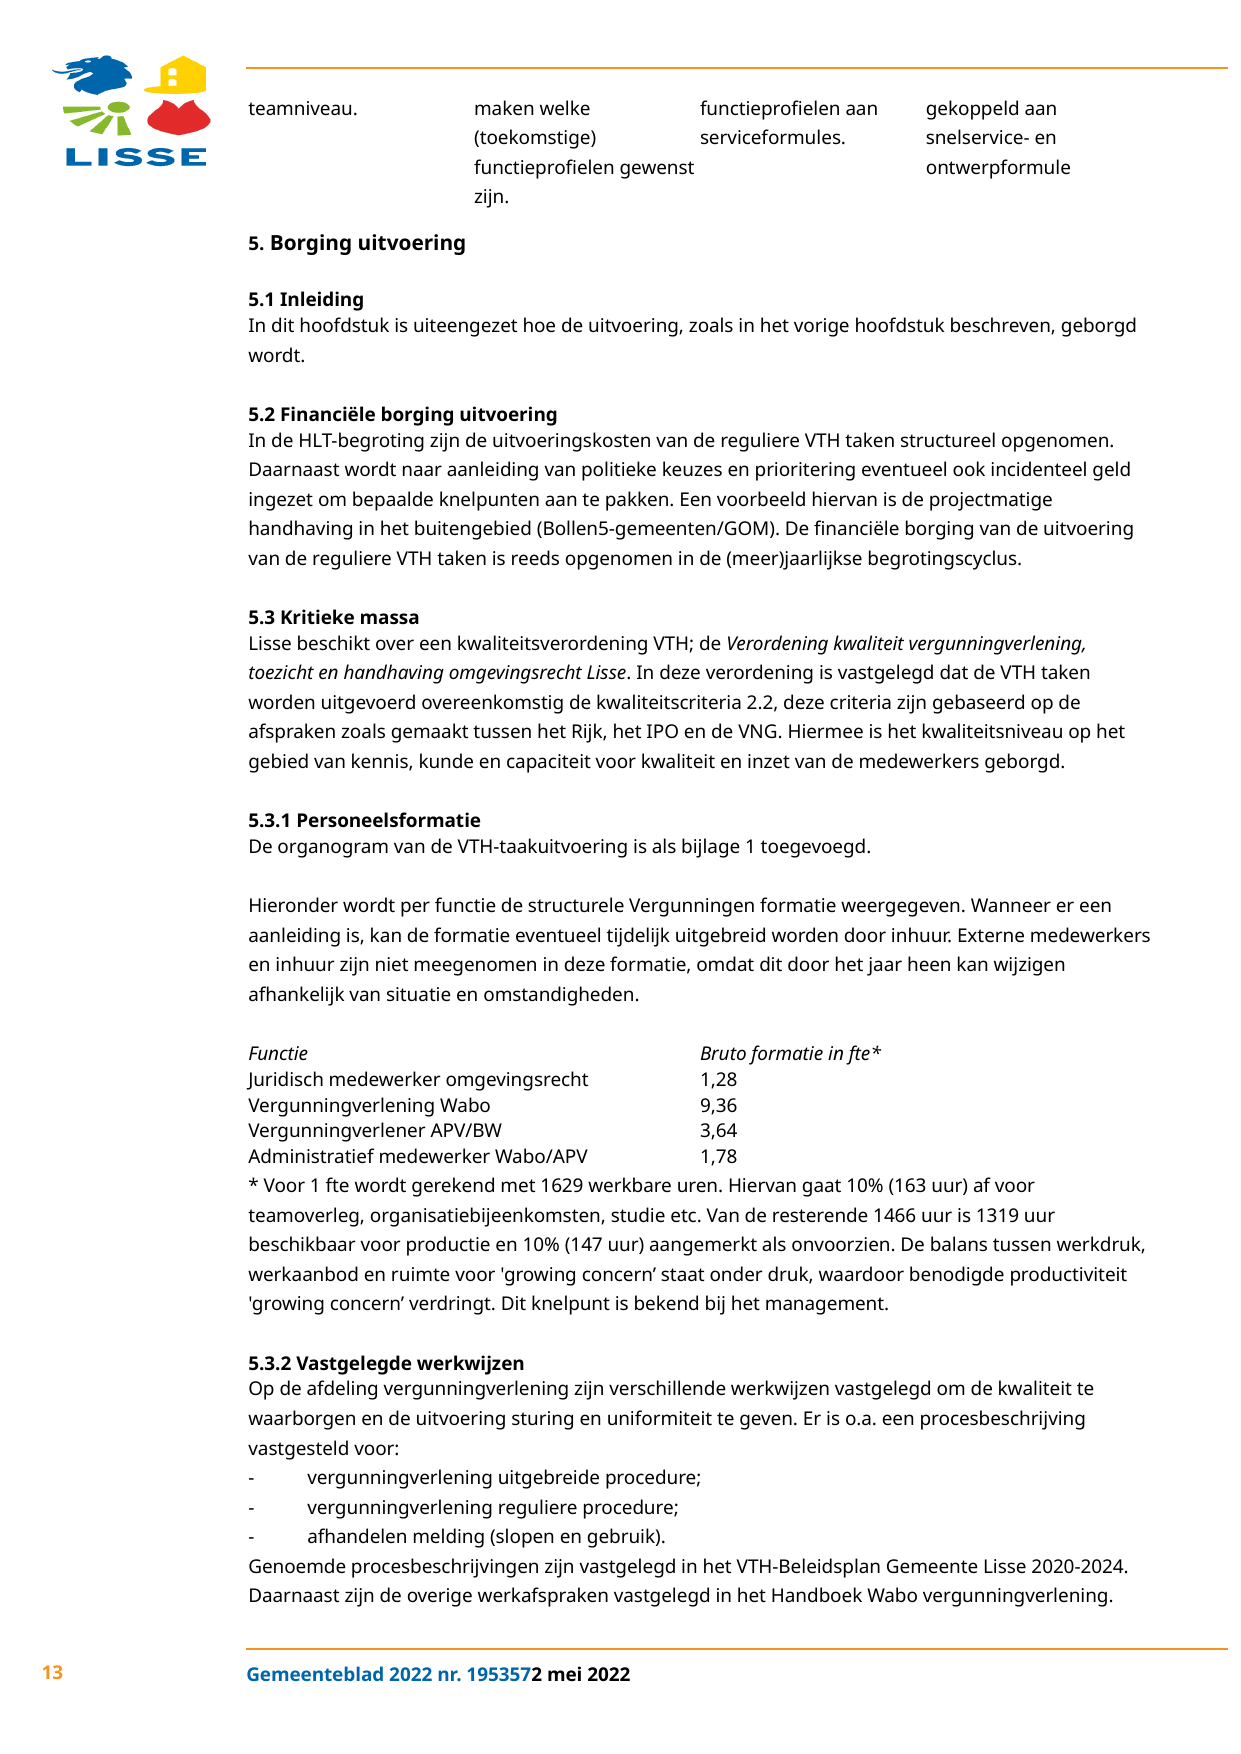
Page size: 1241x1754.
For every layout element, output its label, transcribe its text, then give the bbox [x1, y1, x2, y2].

table_cell 1,78 [700, 1143, 1152, 1169]
table_cell 9,36 [700, 1092, 1152, 1118]
text * Voor 1 fte wordt gerekend met 1629 werkbare uren. Hiervan gaat 10% (163 uur) af voor teamoverleg, organisatiebijeenkomsten, studie etc. Van de resterende 1466 uur is 1319 uur beschikbaar voor productie en 10% (147 uur) aangemerkt als onvoorzien. De balans tussen werkdruk, werkaanbod en ruimte voor 'growing concern’ staat onder druk, waardoor benodigde productiviteit 'growing concern’ verdringt. Dit knelpunt is bekend bij het management. [248, 1172, 1152, 1316]
table_cell functieprofielen aan serviceformules. [700, 95, 926, 209]
table_cell teamniveau. [248, 95, 474, 209]
table_cell 1,28 [700, 1066, 1152, 1092]
text 5.3.2 Vastgelegde werkwijzen [248, 1350, 1152, 1376]
text 5.1 Inleiding [248, 287, 1152, 312]
table_cell Vergunningverlening Wabo [248, 1092, 700, 1118]
table_cell maken welke (toekomstige) functieprofielen gewenst zijn. [474, 95, 700, 209]
list vergunningverlening reguliere procedure; [248, 1494, 1152, 1519]
text Op de afdeling vergunningverlening zijn verschillende werkwijzen vastgelegd om de kwaliteit te waarborgen en de uitvoering sturing en uniformiteit te geven. Er is o.a. een procesbeschrijving vastgesteld voor: [248, 1376, 1152, 1460]
table_header Bruto formatie in fte* [700, 1040, 1152, 1066]
text Daarnaast zijn de overige werkafspraken vastgelegd in het Handboek Wabo vergunningverlening. [248, 1583, 1152, 1608]
text 5.3 Kritieke massa [248, 604, 1152, 630]
text 5.2 Financiële borging uitvoering [248, 401, 1152, 427]
table_cell gekoppeld aan snelservice- en ontwerpformule [926, 95, 1152, 209]
text Hieronder wordt per functie de structurele Vergunningen formatie weergegeven. Wanneer er een aanleiding is, kan de formatie eventueel tijdelijk uitgebreid worden door inhuur. Externe medewerkers en inhuur zijn niet meegenomen in deze formatie, omdat dit door het jaar heen kan wijzigen afhankelijk van situatie en omstandigheden. [248, 892, 1152, 1007]
table_cell Administratief medewerker Wabo/APV [248, 1143, 700, 1169]
table_cell Vergunningverlener APV/BW [248, 1118, 700, 1143]
text 5. Borging uitvoering [248, 228, 1152, 257]
list afhandelen melding (slopen en gebruik). [248, 1523, 1152, 1549]
list vergunningverlening uitgebreide procedure; [248, 1464, 1152, 1490]
text 5.3.1 Personeelsformatie [248, 807, 1152, 833]
picture [41, 47, 231, 172]
text Lisse beschikt over een kwaliteitsverordening VTH; de Verordening kwaliteit vergunningverlening, toezicht en handhaving omgevingsrecht Lisse. In deze verordening is vastgelegd dat de VTH taken worden uitgevoerd overeenkomstig de kwaliteitscriteria 2.2, deze criteria zijn gebaseerd op de afspraken zoals gemaakt tussen het Rijk, het IPO en de VNG. Hiermee is het kwaliteitsniveau op het gebied van kennis, kunde en capaciteit voor kwaliteit en inzet van de medewerkers geborgd. [248, 630, 1152, 774]
table_header Functie [248, 1040, 700, 1066]
text In dit hoofdstuk is uiteengezet hoe de uitvoering, zoals in het vorige hoofdstuk beschreven, geborgd wordt. [248, 312, 1152, 368]
table_cell 3,64 [700, 1118, 1152, 1143]
text In de HLT-begroting zijn de uitvoeringskosten van de reguliere VTH taken structureel opgenomen. Daarnaast wordt naar aanleiding van politieke keuzes en prioritering eventueel ook incidenteel geld ingezet om bepaalde knelpunten aan te pakken. Een voorbeeld hiervan is de projectmatige handhaving in het buitengebied (Bollen5-gemeenten/GOM). De financiële borging van de uitvoering van de reguliere VTH taken is reeds opgenomen in de (meer)jaarlijkse begrotingscyclus. [248, 427, 1152, 571]
text De organogram van de VTH-taakuitvoering is als bijlage 1 toegevoegd. [248, 833, 1152, 859]
text Genoemde procesbeschrijvingen zijn vastgelegd in het VTH-Beleidsplan Gemeente Lisse 2020-2024. [248, 1553, 1152, 1579]
table_cell Juridisch medewerker omgevingsrecht [248, 1066, 700, 1092]
